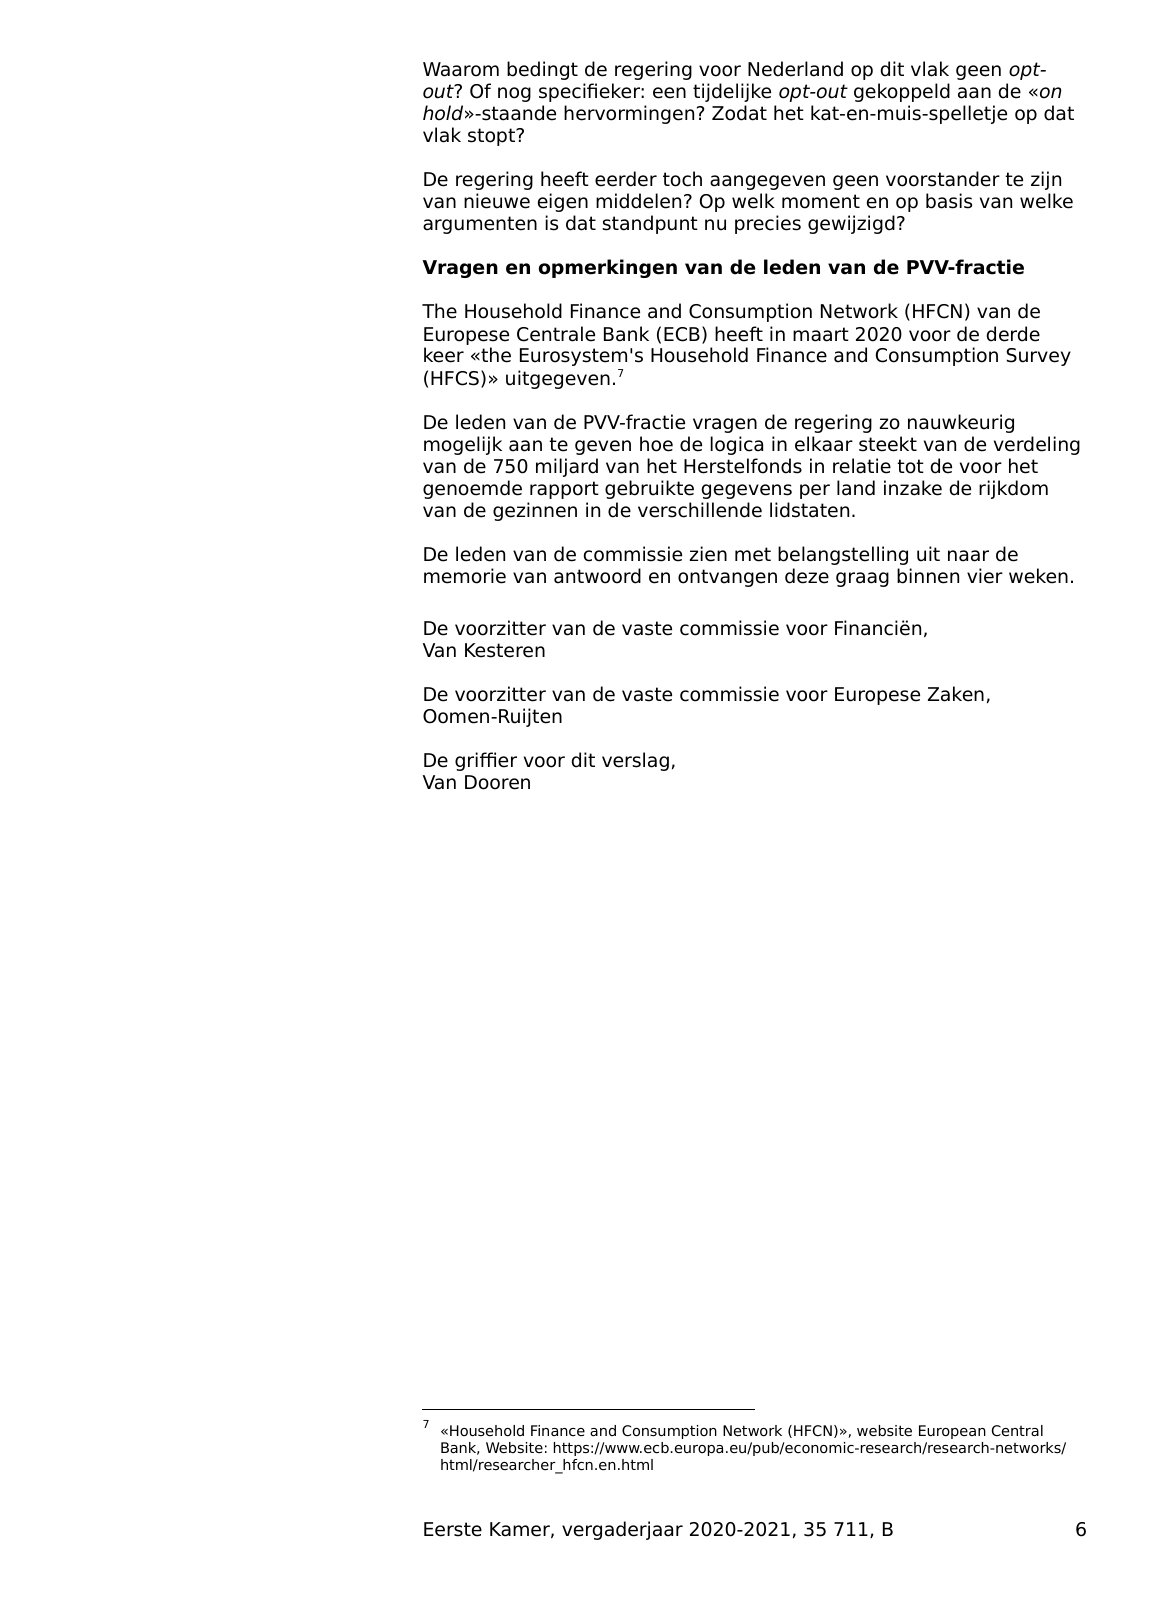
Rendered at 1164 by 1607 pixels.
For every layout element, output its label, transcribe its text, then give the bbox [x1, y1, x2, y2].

text De griffier voor dit verslag, Van Dooren [422, 750, 1087, 794]
text De leden van de PVV-fractie vragen de regering zo nauwkeurig mogelijk aan te geven hoe de logica in elkaar steekt van de verdeling van de 750 miljard van het Herstelfonds in relatie tot de voor het genoemde rapport gebruikte gegevens per land inzake de rijkdom van de gezinnen in de verschillende lidstaten. [422, 412, 1087, 521]
text De leden van de commissie zien met belangstelling uit naar de memorie van antwoord en ontvangen deze graag binnen vier weken. [422, 544, 1087, 588]
text De voorzitter van de vaste commissie voor Financiën, Van Kesteren [422, 618, 1087, 662]
text De regering heeft eerder toch aangegeven geen voorstander te zijn van nieuwe eigen middelen? Op welk moment en op basis van welke argumenten is dat standpunt nu precies gewijzigd? [422, 169, 1087, 235]
text «Household Finance and Consumption Network (HFCN)», website European Central Bank, Website: https://www.ecb.europa.eu/pub/economic-research/research-networks/html/researcher_hfcn.en.html [422, 1418, 1087, 1474]
text De voorzitter van de vaste commissie voor Europese Zaken, Oomen-Ruijten [422, 684, 1087, 728]
text The Household Finance and Consumption Network (HFCN) van de Europese Centrale Bank (ECB) heeft in maart 2020 voor de derde keer «the Eurosystem's Household Finance and Consumption Survey (HFCS)» uitgegeven. [422, 301, 1087, 389]
text Waarom bedingt de regering voor Nederland op dit vlak geen opt-out? Of nog specifieker: een tijdelijke opt-out gekoppeld aan de «on hold»-staande hervormingen? Zodat het kat-en-muis-spelletje op dat vlak stopt? [422, 59, 1087, 147]
subtitle Vragen en opmerkingen van de leden van de PVV-fractie [422, 257, 1087, 279]
